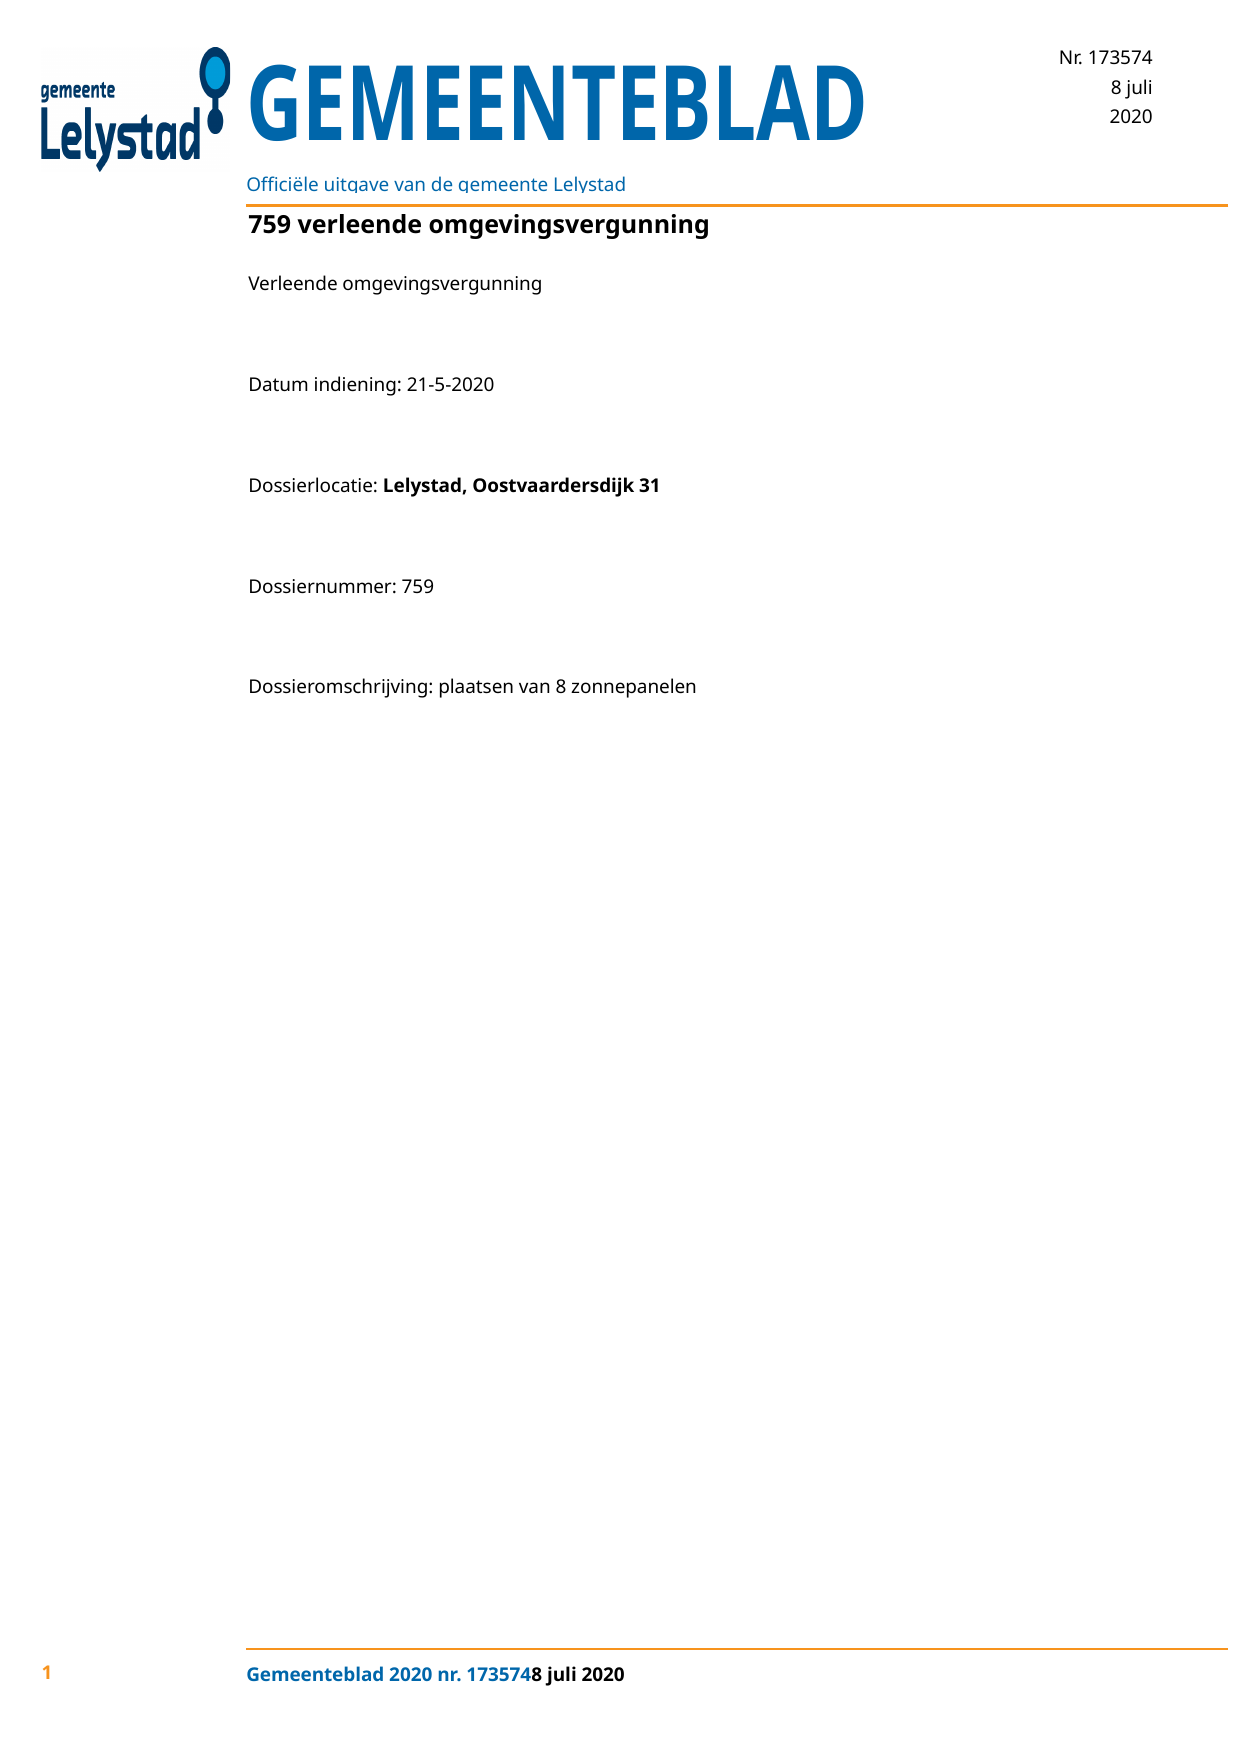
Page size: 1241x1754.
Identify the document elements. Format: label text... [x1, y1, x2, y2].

picture [41, 47, 231, 172]
text 759 verleende omgevingsvergunning [248, 207, 1152, 241]
text Datum indiening: 21-5-2020 [248, 371, 1152, 397]
text Dossieromschrijving: plaatsen van 8 zonnepanelen [248, 674, 1152, 699]
text Verleende omgevingsvergunning [248, 270, 1152, 296]
text Dossiernummer: 759 [248, 573, 1152, 598]
text Dossierlocatie: Lelystad, Oostvaardersdijk 31 [248, 472, 1152, 498]
